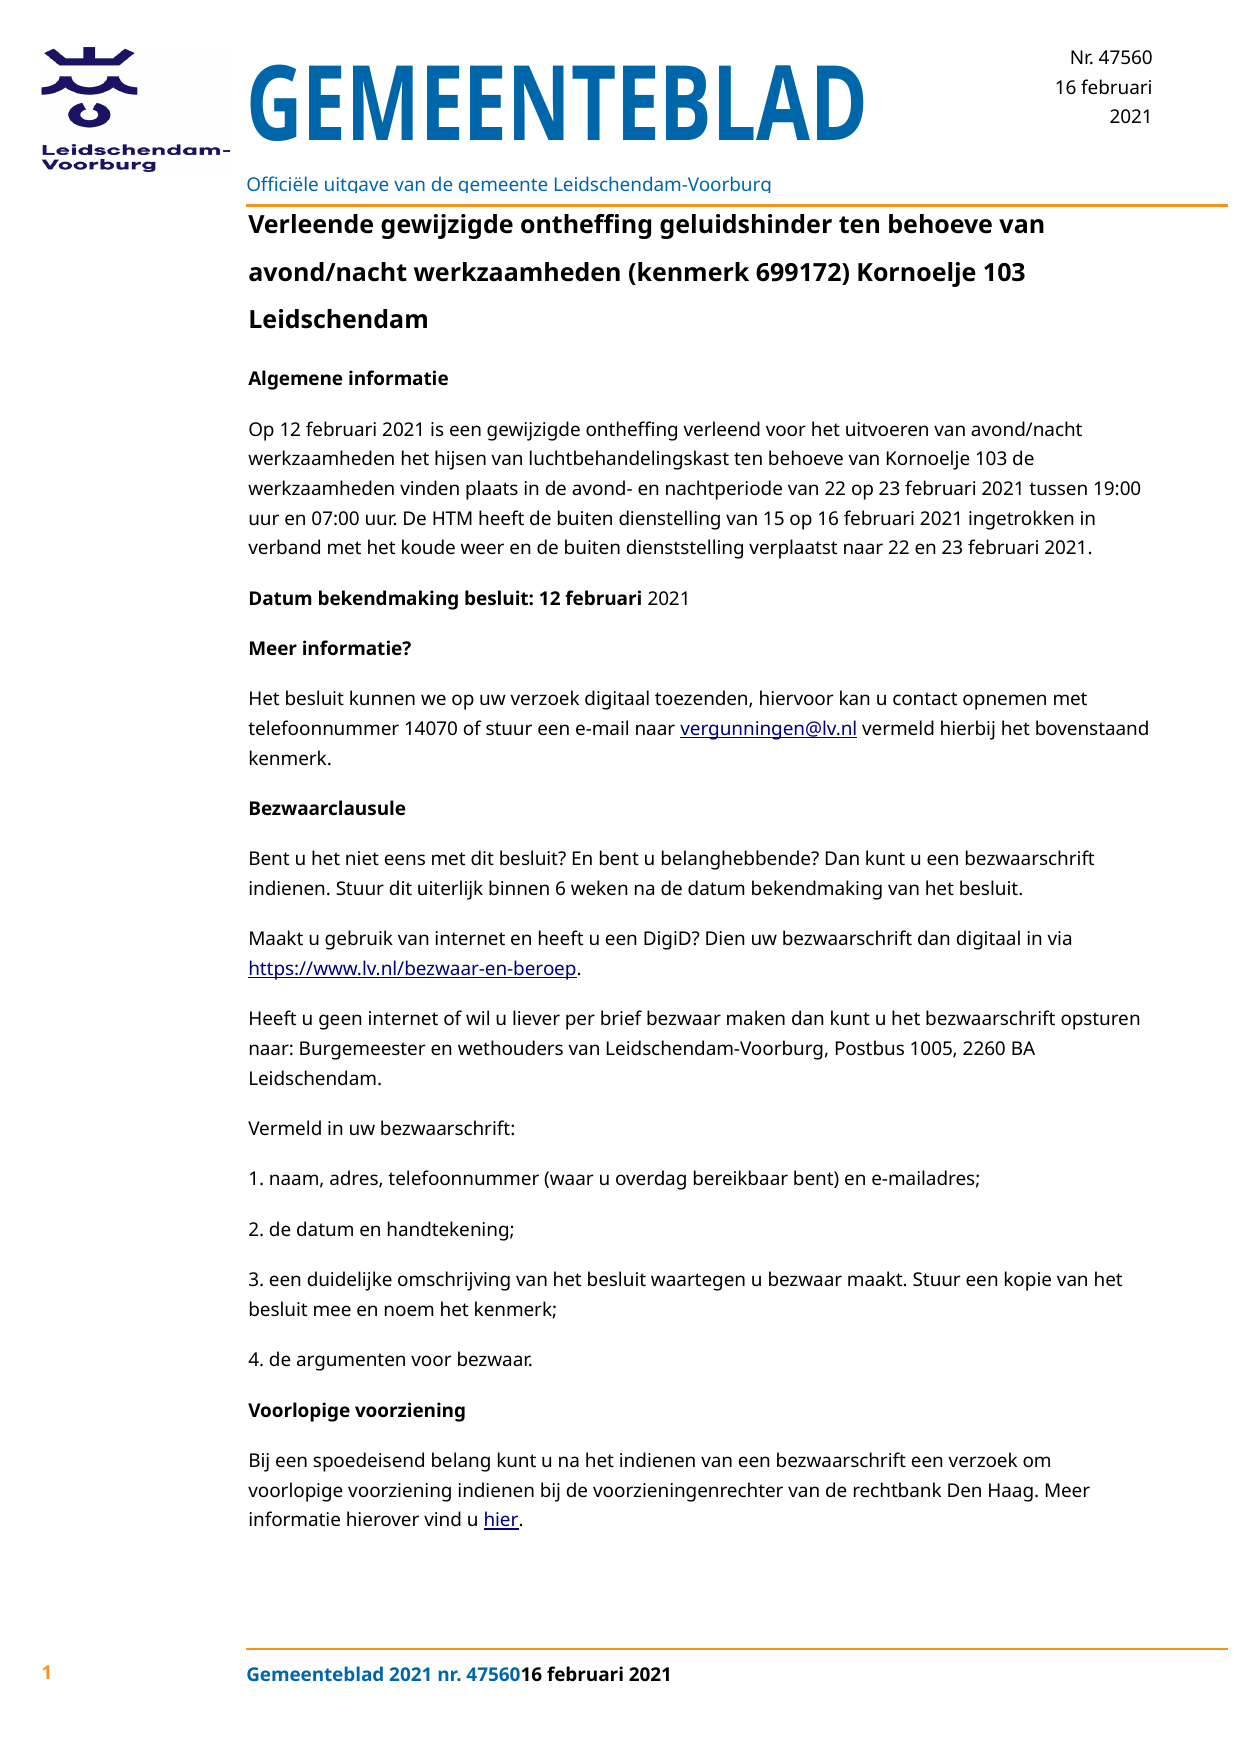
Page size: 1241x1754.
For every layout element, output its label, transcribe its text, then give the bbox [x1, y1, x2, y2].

text Bezwaarclausule [248, 795, 1152, 821]
picture [41, 47, 231, 172]
text Meer informatie? [248, 635, 1152, 661]
text 2. de datum en handtekening; [248, 1216, 1152, 1242]
text Algemene informatie [248, 366, 1152, 391]
text Heeft u geen internet of wil u liever per brief bezwaar maken dan kunt u het bezwaarschrift opsturen naar: Burgemeester en wethouders van Leidschendam-Voorburg, Postbus 1005, 2260 BA Leidschendam. [248, 1006, 1152, 1090]
text Datum bekendmaking besluit: 12 februari 2021 [248, 585, 1152, 610]
text Verleende gewijzigde ontheffing geluidshinder ten behoeve van avond/nacht werkzaamheden (kenmerk 699172) Kornoelje 103 Leidschendam [248, 207, 1152, 336]
text Bent u het niet eens met dit besluit? En bent u belanghebbende? Dan kunt u een bezwaarschrift indienen. Stuur dit uiterlijk binnen 6 weken na de datum bekendmaking van het besluit. [248, 846, 1152, 901]
text 1. naam, adres, telefoonnummer (waar u overdag bereikbaar bent) en e-mailadres; [248, 1166, 1152, 1191]
text 4. de argumenten voor bezwaar. [248, 1346, 1152, 1372]
text Op 12 februari 2021 is een gewijzigde ontheffing verleend voor het uitvoeren van avond/nacht werkzaamheden het hijsen van luchtbehandelingskast ten behoeve van Kornoelje 103 de werkzaamheden vinden plaats in de avond- en nachtperiode van 22 op 23 februari 2021 tussen 19:00 uur en 07:00 uur. De HTM heeft de buiten dienstelling van 15 op 16 februari 2021 ingetrokken in verband met het koude weer en de buiten dienststelling verplaatst naar 22 en 23 februari 2021. [248, 416, 1152, 560]
text Vermeld in uw bezwaarschrift: [248, 1115, 1152, 1141]
text 3. een duidelijke omschrijving van het besluit waartegen u bezwaar maakt. Stuur een kopie van het besluit mee en noem het kenmerk; [248, 1266, 1152, 1322]
text Het besluit kunnen we op uw verzoek digitaal toezenden, hiervoor kan u contact opnemen met telefoonnummer 14070 of stuur een e-mail naar vergunningen@lv.nl vermeld hierbij het bovenstaand kenmerk. [248, 686, 1152, 770]
text Voorlopige voorziening [248, 1397, 1152, 1422]
text Maakt u gebruik van internet en heeft u een DigiD? Dien uw bezwaarschrift dan digitaal in via https://www.lv.nl/bezwaar-en-beroep. [248, 926, 1152, 981]
text Bij een spoedeisend belang kunt u na het indienen van een bezwaarschrift een verzoek om voorlopige voorziening indienen bij de voorzieningenrechter van de rechtbank Den Haag. Meer informatie hierover vind u hier. [248, 1447, 1152, 1532]
